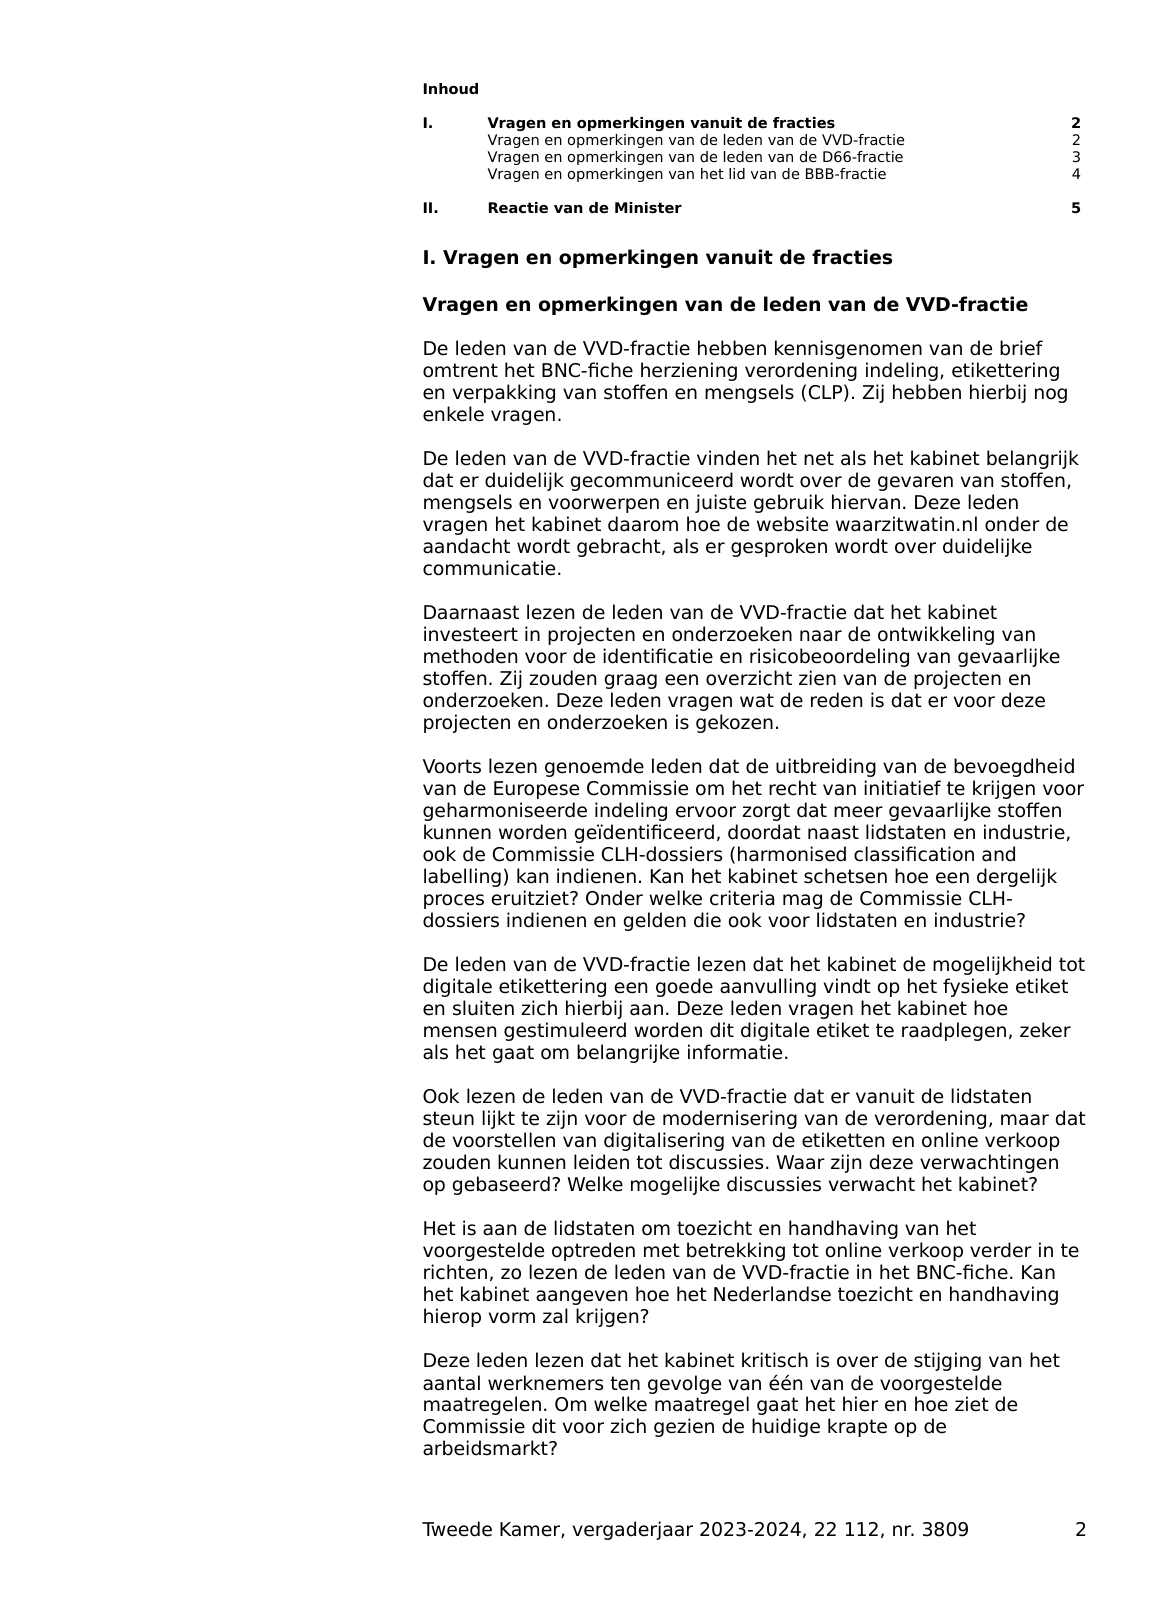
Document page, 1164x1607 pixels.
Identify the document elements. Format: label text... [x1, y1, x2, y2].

text Daarnaast lezen de leden van de VVD-fractie dat het kabinet investeert in projecten en onderzoeken naar de ontwikkeling van methoden voor de identificatie en risicobeoordeling van gevaarlijke stoffen. Zij zouden graag een overzicht zien van de projecten en onderzoeken. Deze leden vragen wat de reden is dat er voor deze projecten en onderzoeken is gekozen. [422, 602, 1087, 734]
table_cell [1013, 98, 1087, 115]
text Deze leden lezen dat het kabinet kritisch is over de stijging van het aantal werknemers ten gevolge van één van de voorgestelde maatregelen. Om welke maatregel gaat het hier en hoe ziet de Commissie dit voor zich gezien de huidige krapte op de arbeidsmarkt? [422, 1350, 1087, 1460]
table_cell 2 [1013, 132, 1087, 149]
text Ook lezen de leden van de VVD-fractie dat er vanuit de lidstaten steun lijkt te zijn voor de modernisering van de verordening, maar dat de voorstellen van digitalisering van de etiketten en online verkoop zouden kunnen leiden tot discussies. Waar zijn deze verwachtingen op gebaseerd? Welke mogelijke discussies verwacht het kabinet? [422, 1086, 1087, 1196]
table_cell Vragen en opmerkingen van de leden van de D66-fractie [481, 149, 1013, 166]
table_cell II. [422, 200, 481, 217]
text De leden van de VVD-fractie vinden het net als het kabinet belangrijk dat er duidelijk gecommuniceerd wordt over de gevaren van stoffen, mengsels en voorwerpen en juiste gebruik hiervan. Deze leden vragen het kabinet daarom hoe de website waarzitwatin.nl onder de aandacht wordt gebracht, als er gesproken wordt over duidelijke communicatie. [422, 448, 1087, 580]
text Voorts lezen genoemde leden dat de uitbreiding van de bevoegdheid van de Europese Commissie om het recht van initiatief te krijgen voor geharmoniseerde indeling ervoor zorgt dat meer gevaarlijke stoffen kunnen worden geïdentificeerd, doordat naast lidstaten en industrie, ook de Commissie CLH-dossiers (harmonised classification and labelling) kan indienen. Kan het kabinet schetsen hoe een dergelijk proces eruitziet? Onder welke criteria mag de Commissie CLH-dossiers indienen en gelden die ook voor lidstaten en industrie? [422, 756, 1087, 932]
table_cell 3 [1013, 149, 1087, 166]
table_cell 2 [1013, 115, 1087, 132]
table_cell Reactie van de Minister [481, 200, 1013, 217]
table_cell [422, 132, 481, 149]
text De leden van de VVD-fractie lezen dat het kabinet de mogelijkheid tot digitale etikettering een goede aanvulling vindt op het fysieke etiket en sluiten zich hierbij aan. Deze leden vragen het kabinet hoe mensen gestimuleerd worden dit digitale etiket te raadplegen, zeker als het gaat om belangrijke informatie. [422, 954, 1087, 1064]
table_cell I. [422, 115, 481, 132]
table_cell [422, 166, 481, 183]
text Het is aan de lidstaten om toezicht en handhaving van het voorgestelde optreden met betrekking tot online verkoop verder in te richten, zo lezen de leden van de VVD-fractie in het BNC-fiche. Kan het kabinet aangeven hoe het Nederlandse toezicht en handhaving hierop vorm zal krijgen? [422, 1218, 1087, 1328]
table_cell Vragen en opmerkingen van de leden van de VVD-fractie [481, 132, 1013, 149]
subtitle Vragen en opmerkingen van de leden van de VVD-fractie [422, 294, 1087, 316]
table_cell 4 [1013, 166, 1087, 183]
text De leden van de VVD-fractie hebben kennisgenomen van de brief omtrent het BNC-fiche herziening verordening indeling, etikettering en verpakking van stoffen en mengsels (CLP). Zij hebben hierbij nog enkele vragen. [422, 338, 1087, 426]
table_cell 5 [1013, 200, 1087, 217]
table_cell Vragen en opmerkingen van het lid van de BBB-fractie [481, 166, 1013, 183]
table_cell [481, 183, 1013, 200]
subtitle I. Vragen en opmerkingen vanuit de fracties [422, 247, 1087, 269]
table_cell Vragen en opmerkingen vanuit de fracties [481, 115, 1013, 132]
table_cell [422, 183, 481, 200]
table_header Inhoud [422, 81, 1087, 98]
table_cell [1013, 183, 1087, 200]
table_cell [422, 149, 481, 166]
table_cell [422, 98, 1013, 115]
